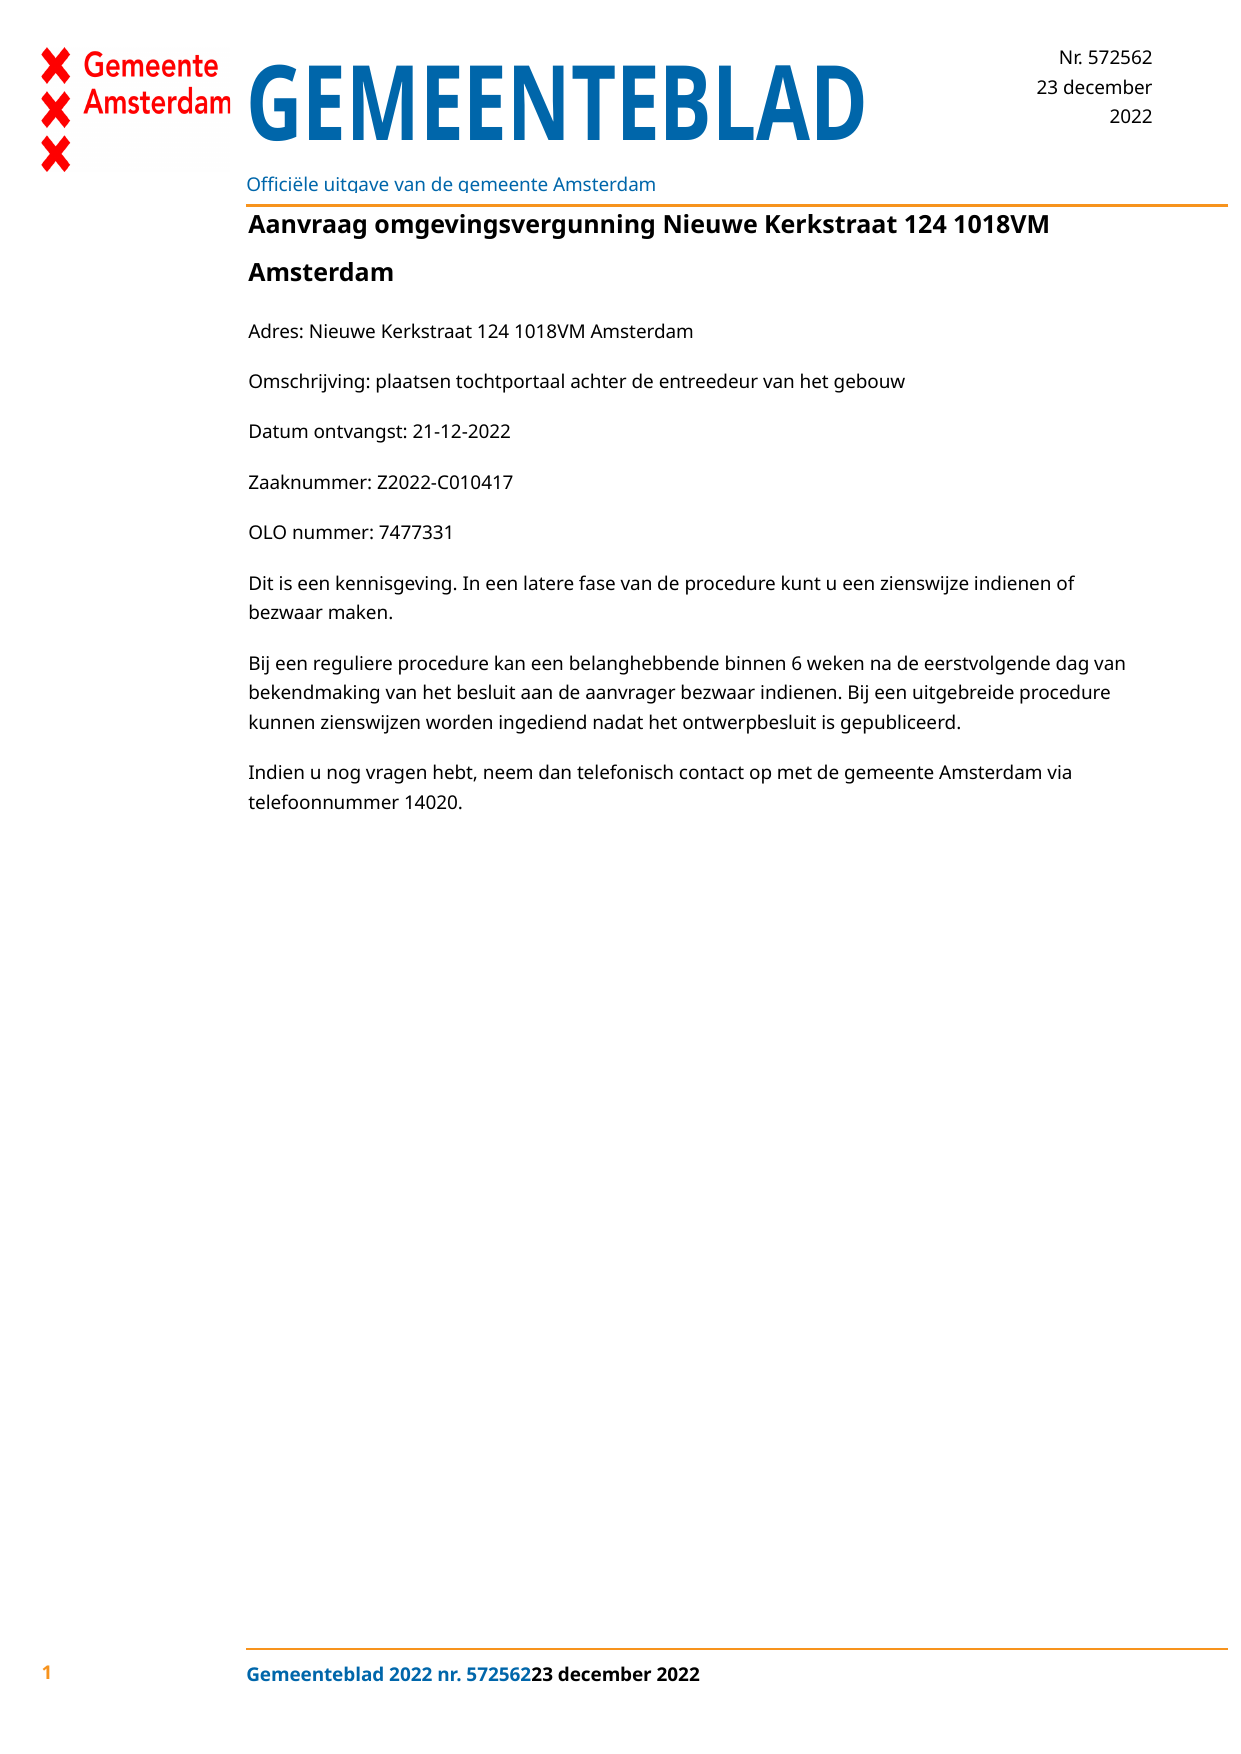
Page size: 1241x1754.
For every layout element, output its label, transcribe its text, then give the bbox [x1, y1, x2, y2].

text Zaaknummer: Z2022-C010417 [248, 469, 1152, 495]
text Dit is een kennisgeving. In een latere fase van de procedure kunt u een zienswijze indienen of bezwaar maken. [248, 570, 1152, 625]
text OLO nummer: 7477331 [248, 519, 1152, 545]
text Aanvraag omgevingsvergunning Nieuwe Kerkstraat 124 1018VM Amsterdam [248, 207, 1152, 288]
text Omschrijving: plaatsen tochtportaal achter de entreedeur van het gebouw [248, 368, 1152, 394]
picture [41, 47, 231, 172]
text Indien u nog vragen hebt, neem dan telefonisch contact op met de gemeente Amsterdam via telefoonnummer 14020. [248, 759, 1152, 815]
text Datum ontvangst: 21-12-2022 [248, 419, 1152, 444]
text Adres: Nieuwe Kerkstraat 124 1018VM Amsterdam [248, 318, 1152, 344]
text Bij een reguliere procedure kan een belanghebbende binnen 6 weken na de eerstvolgende dag van bekendmaking van het besluit aan de aanvrager bezwaar indienen. Bij een uitgebreide procedure kunnen zienswijzen worden ingediend nadat het ontwerpbesluit is gepubliceerd. [248, 650, 1152, 735]
